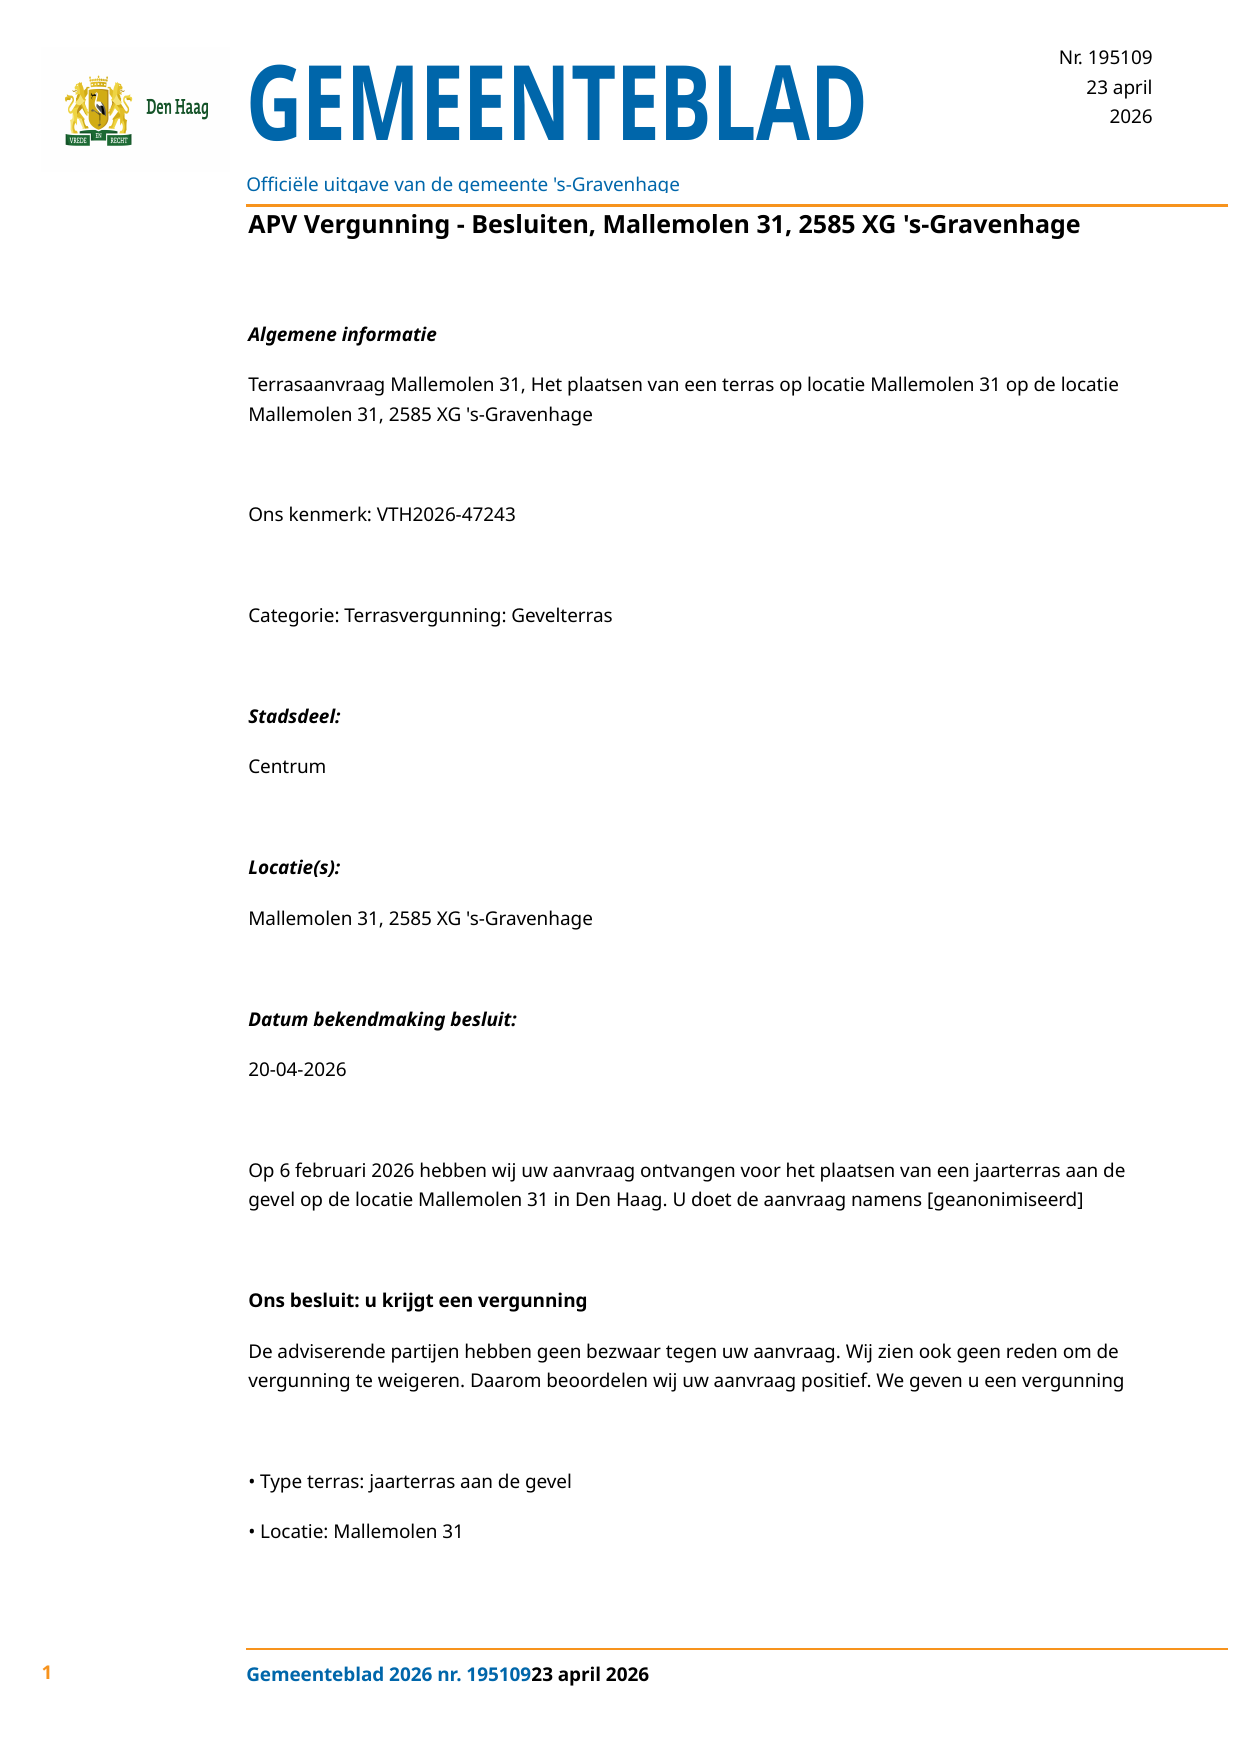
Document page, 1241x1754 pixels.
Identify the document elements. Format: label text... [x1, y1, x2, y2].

text De adviserende partijen hebben geen bezwaar tegen uw aanvraag. Wij zien ook geen reden om de vergunning te weigeren. Daarom beoordelen wij uw aanvraag positief. We geven u een vergunning [248, 1338, 1152, 1393]
text Centrum [248, 754, 1152, 779]
text Algemene informatie [248, 321, 1152, 346]
text Ons besluit: u krijgt een vergunning [248, 1287, 1152, 1313]
text • Locatie: Mallemolen 31 [248, 1519, 1152, 1544]
text APV Vergunning - Besluiten, Mallemolen 31, 2585 XG 's-Gravenhage [248, 207, 1152, 241]
text Locatie(s): [248, 854, 1152, 880]
text Op 6 februari 2026 hebben wij uw aanvraag ontvangen voor het plaatsen van een jaarterras aan de gevel op de locatie Mallemolen 31 in Den Haag. U doet de aanvraag namens [geanonimiseerd] [248, 1157, 1152, 1212]
picture [41, 47, 231, 172]
text Mallemolen 31, 2585 XG 's-Gravenhage [248, 905, 1152, 931]
text 20-04-2026 [248, 1056, 1152, 1082]
text • Type terras: jaarterras aan de gevel [248, 1468, 1152, 1494]
text Datum bekendmaking besluit: [248, 1006, 1152, 1031]
text Terrasaanvraag Mallemolen 31, Het plaatsen van een terras op locatie Mallemolen 31 op de locatie Mallemolen 31, 2585 XG 's-Gravenhage [248, 371, 1152, 426]
text Stadsdeel: [248, 703, 1152, 729]
text Ons kenmerk: VTH2026-47243 [248, 502, 1152, 527]
text Categorie: Terrasvergunning: Gevelterras [248, 602, 1152, 628]
